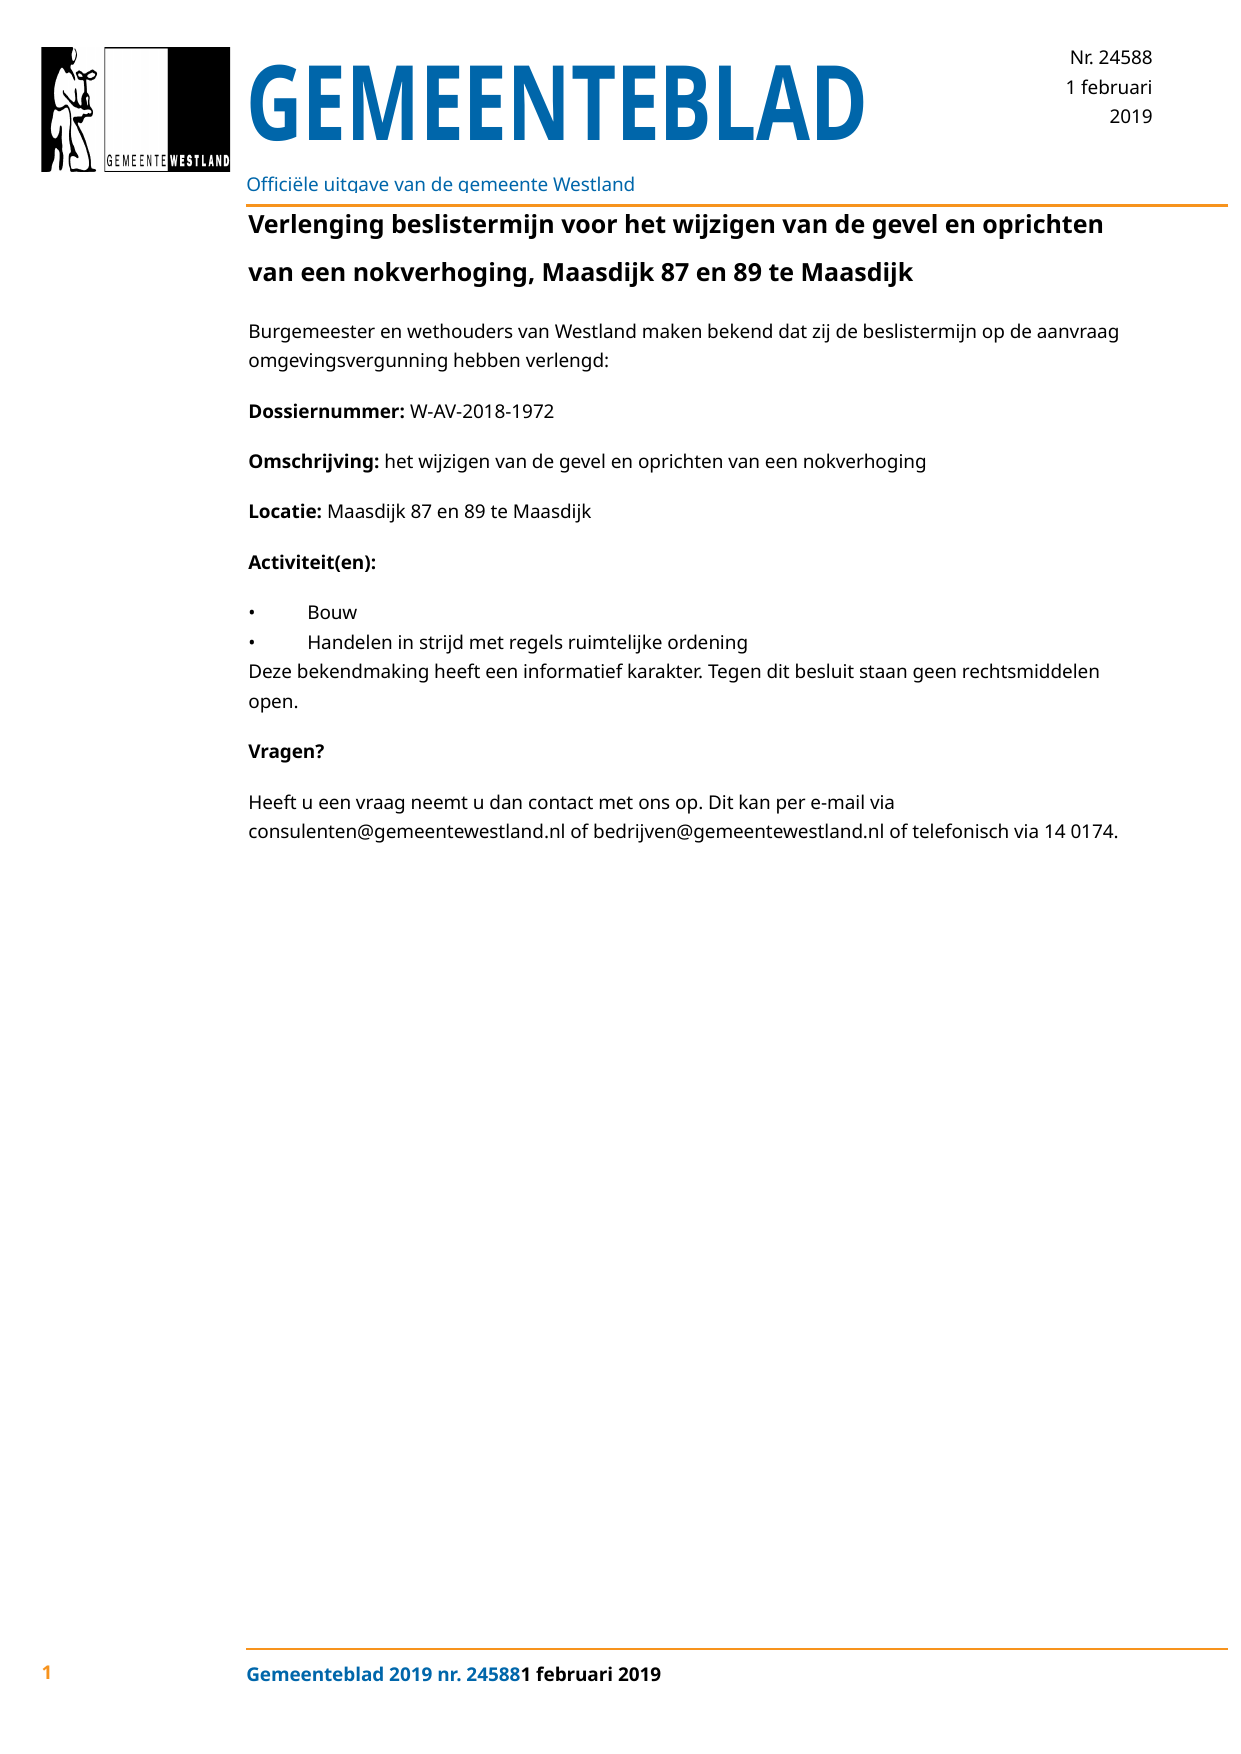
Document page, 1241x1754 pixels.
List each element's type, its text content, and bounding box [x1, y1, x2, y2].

list Bouw [248, 599, 1152, 625]
text Omschrijving: het wijzigen van de gevel en oprichten van een nokverhoging [248, 448, 1152, 474]
text Dossiernummer: W-AV-2018-1972 [248, 398, 1152, 424]
text Deze bekendmaking heeft een informatief karakter. Tegen dit besluit staan geen rechtsmiddelen open. [248, 659, 1152, 714]
list Handelen in strijd met regels ruimtelijke ordening [248, 629, 1152, 655]
text Activiteit(en): [248, 549, 1152, 575]
text Vragen? [248, 739, 1152, 764]
text Burgemeester en wethouders van Westland maken bekend dat zij de beslistermijn op de aanvraag omgevingsvergunning hebben verlengd: [248, 318, 1152, 373]
text Heeft u een vraag neemt u dan contact met ons op. Dit kan per e-mail via consulenten@gemeentewestland.nl of bedrijven@gemeentewestland.nl of telefonisch via 14 0174. [248, 789, 1152, 844]
text Verlenging beslistermijn voor het wijzigen van de gevel en oprichten van een nokverhoging, Maasdijk 87 en 89 te Maasdijk [248, 207, 1152, 288]
text Locatie: Maasdijk 87 en 89 te Maasdijk [248, 499, 1152, 524]
picture [41, 47, 231, 172]
